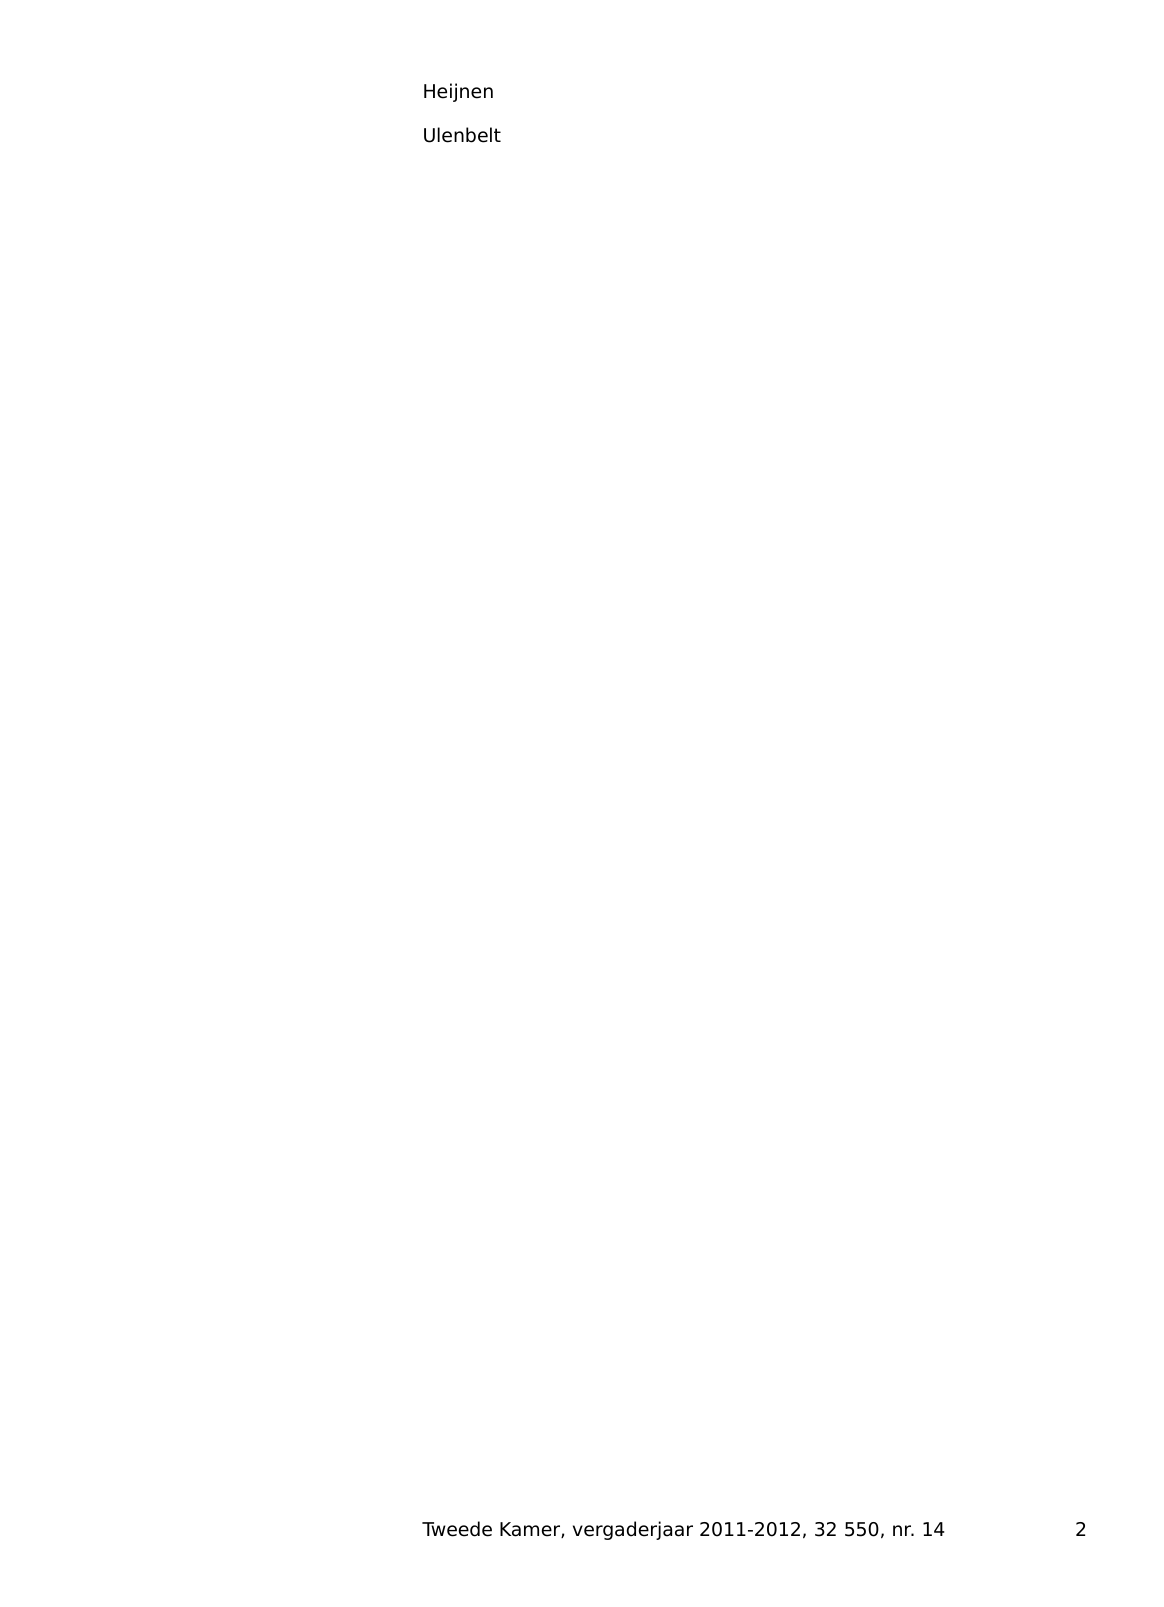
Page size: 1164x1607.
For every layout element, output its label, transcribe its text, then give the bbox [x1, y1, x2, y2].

text Heijnen Ulenbelt [422, 59, 1087, 147]
